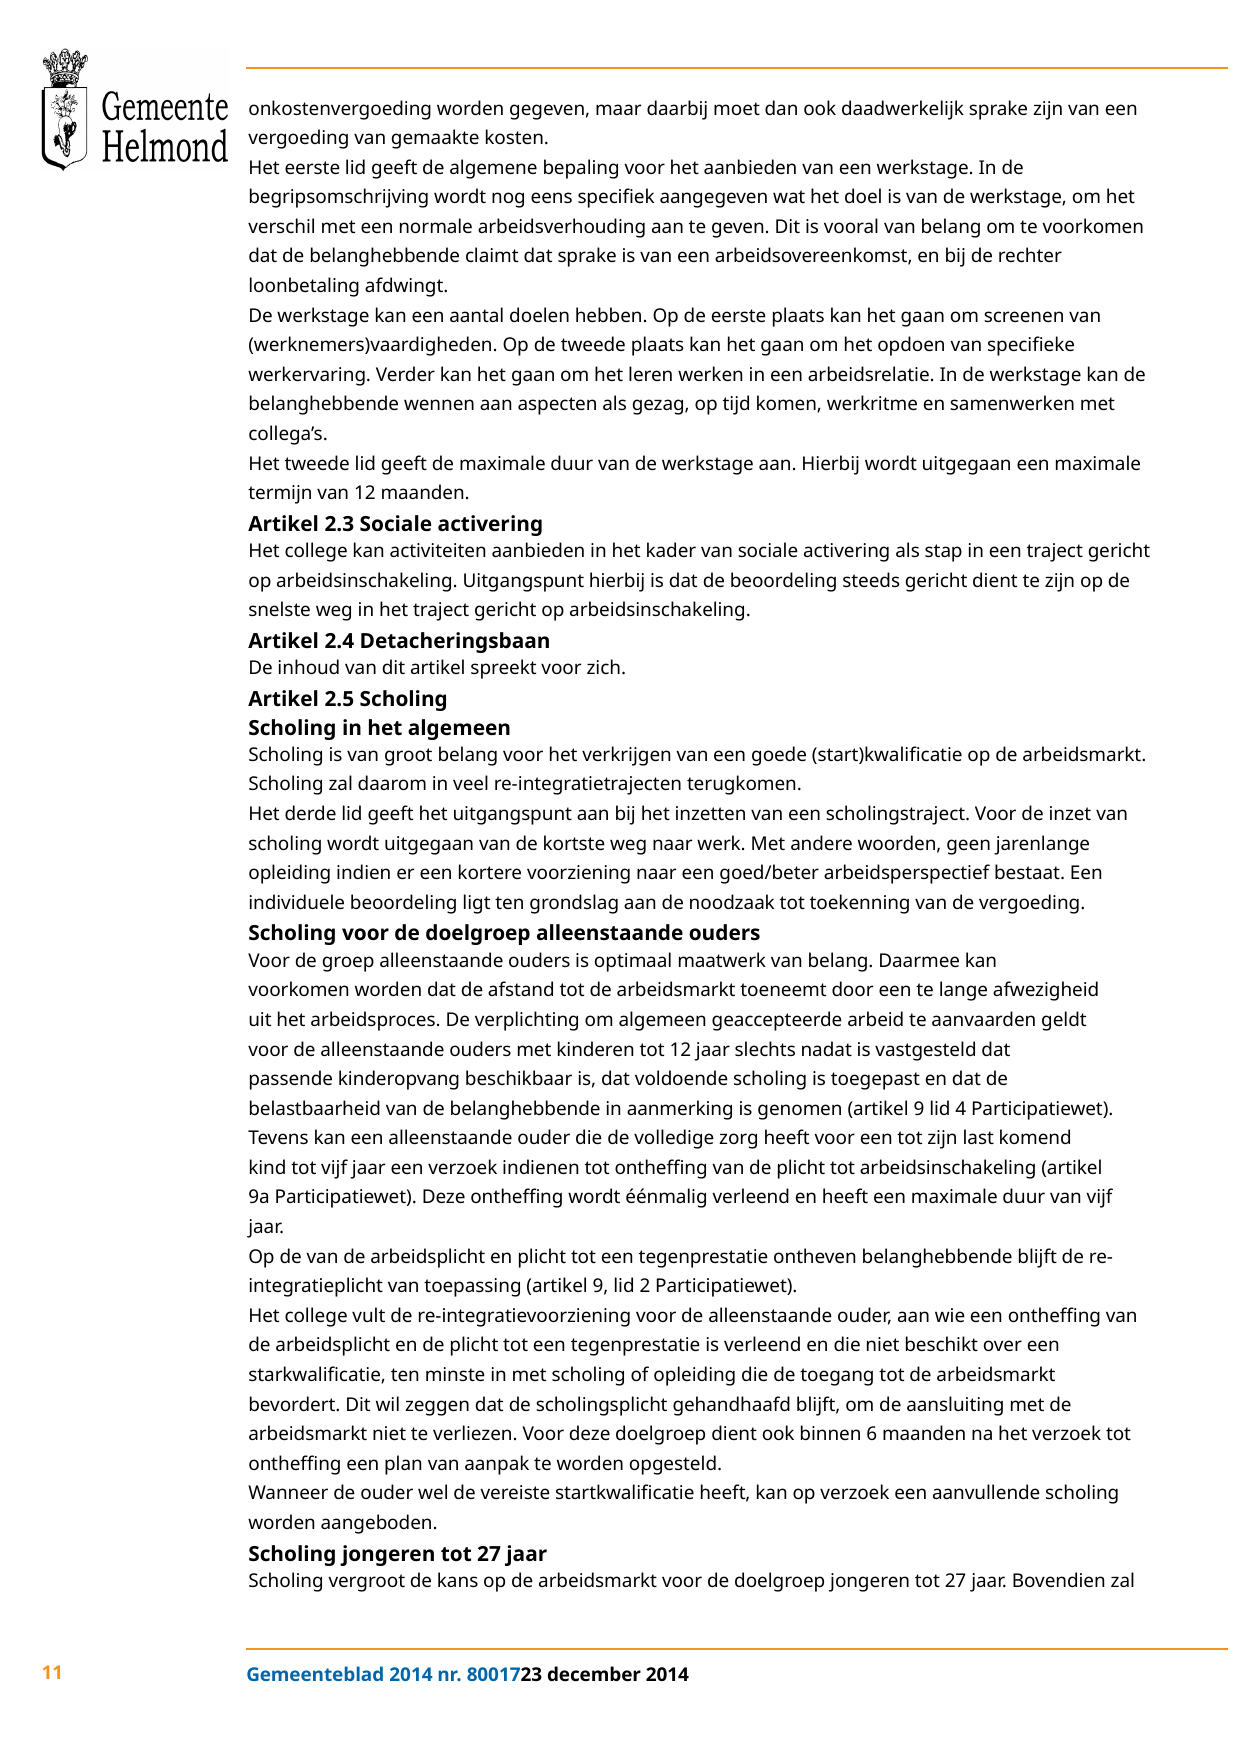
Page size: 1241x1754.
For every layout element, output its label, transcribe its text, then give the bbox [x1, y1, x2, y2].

text passende kinderopvang beschikbaar is, dat voldoende scholing is toegepast en dat de [248, 1065, 1152, 1091]
text werkervaring. Verder kan het gaan om het leren werken in een arbeidsrelatie. In de werkstage kan de belanghebbende wennen aan aspecten als gezag, op tijd komen, werkritme en samenwerken met collega’s. [248, 361, 1152, 446]
text Scholing in het algemeen [248, 713, 1152, 741]
text uit het arbeidsproces. De verplichting om algemeen geaccepteerde arbeid te aanvaarden geldt [248, 1006, 1152, 1032]
text termijn van 12 maanden. [248, 479, 1152, 505]
text (werknemers)vaardigheden. Op de tweede plaats kan het gaan om het opdoen van specifieke [248, 331, 1152, 357]
text Het college kan activiteiten aanbieden in het kader van sociale activering als stap in een traject gericht [248, 537, 1152, 563]
text Scholing is van groot belang voor het verkrijgen van een goede (start)kwalificatie op de arbeidsmarkt. Scholing zal daarom in veel re-integratietrajecten terugkomen. [248, 741, 1152, 796]
text Wanneer de ouder wel de vereiste startkwalificatie heeft, kan op verzoek een aanvullende scholing [248, 1479, 1152, 1505]
text Het college vult de re-integratievoorziening voor de alleenstaande ouder, aan wie een ontheffing van de arbeidsplicht en de plicht tot een tegenprestatie is verleend en die niet beschikt over een starkwalificatie, ten minste in met scholing of opleiding die de toegang tot de arbeidsmarkt bevordert. Dit wil zeggen dat de scholingsplicht gehandhaafd blijft, om de aansluiting met de arbeidsmarkt niet te verliezen. Voor deze doelgroep dient ook binnen 6 maanden na het verzoek tot ontheffing een plan van aanpak te worden opgesteld. [248, 1302, 1152, 1476]
text Scholing jongeren tot 27 jaar [248, 1539, 1152, 1567]
text onkostenvergoeding worden gegeven, maar daarbij moet dan ook daadwerkelijk sprake zijn van een [248, 95, 1152, 121]
text Tevens kan een alleenstaande ouder die de volledige zorg heeft voor een tot zijn last komend [248, 1124, 1152, 1150]
text Artikel 2.3 Sociale activering [248, 509, 1152, 537]
text Op de van de arbeidsplicht en plicht tot een tegenprestatie ontheven belanghebbende blijft de re-integratieplicht van toepassing (artikel 9, lid 2 Participatiewet). [248, 1243, 1152, 1298]
text Voor de groep alleenstaande ouders is optimaal maatwerk van belang. Daarmee kan [248, 947, 1152, 973]
text Artikel 2.4 Detacheringsbaan [248, 626, 1152, 654]
text Het tweede lid geeft de maximale duur van de werkstage aan. Hierbij wordt uitgegaan een maximale [248, 450, 1152, 476]
text op arbeidsinschakeling. Uitgangspunt hierbij is dat de beoordeling steeds gericht dient te zijn op de [248, 567, 1152, 593]
text Het eerste lid geeft de algemene bepaling voor het aanbieden van een werkstage. In de [248, 154, 1152, 180]
text De inhoud van dit artikel spreekt voor zich. [248, 654, 1152, 680]
text vergoeding van gemaakte kosten. [248, 124, 1152, 150]
text belastbaarheid van de belanghebbende in aanmerking is genomen (artikel 9 lid 4 Participatiewet). [248, 1095, 1152, 1121]
text voor de alleenstaande ouders met kinderen tot 12 jaar slechts nadat is vastgesteld dat [248, 1036, 1152, 1061]
text snelste weg in het traject gericht op arbeidsinschakeling. [248, 597, 1152, 622]
text 9a Participatiewet). Deze ontheffing wordt éénmalig verleend en heeft een maximale duur van vijf jaar. [248, 1184, 1152, 1239]
text verschil met een normale arbeidsverhouding aan te geven. Dit is vooral van belang om te voorkomen [248, 213, 1152, 239]
text Het derde lid geeft het uitgangspunt aan bij het inzetten van een scholingstraject. Voor de inzet van scholing wordt uitgegaan van de kortste weg naar werk. Met andere woorden, geen jarenlange opleiding indien er een kortere voorziening naar een goed/beter arbeidsperspectief bestaat. Een individuele beoordeling ligt ten grondslag aan de noodzaak tot toekenning van de vergoeding. [248, 800, 1152, 915]
text begripsomschrijving wordt nog eens specifiek aangegeven wat het doel is van de werkstage, om het [248, 183, 1152, 209]
text voorkomen worden dat de afstand tot de arbeidsmarkt toeneemt door een te lange afwezigheid [248, 977, 1152, 1002]
text Artikel 2.5 Scholing [248, 684, 1152, 713]
text De werkstage kan een aantal doelen hebben. Op de eerste plaats kan het gaan om screenen van [248, 302, 1152, 328]
text Scholing vergroot de kans op de arbeidsmarkt voor de doelgroep jongeren tot 27 jaar. Bovendien zal [248, 1567, 1152, 1593]
text dat de belanghebbende claimt dat sprake is van een arbeidsovereenkomst, en bij de rechter loonbetaling afdwingt. [248, 243, 1152, 298]
text Scholing voor de doelgroep alleenstaande ouders [248, 918, 1152, 947]
text kind tot vijf jaar een verzoek indienen tot ontheffing van de plicht tot arbeidsinschakeling (artikel [248, 1154, 1152, 1180]
picture [41, 47, 231, 172]
text worden aangeboden. [248, 1509, 1152, 1535]
